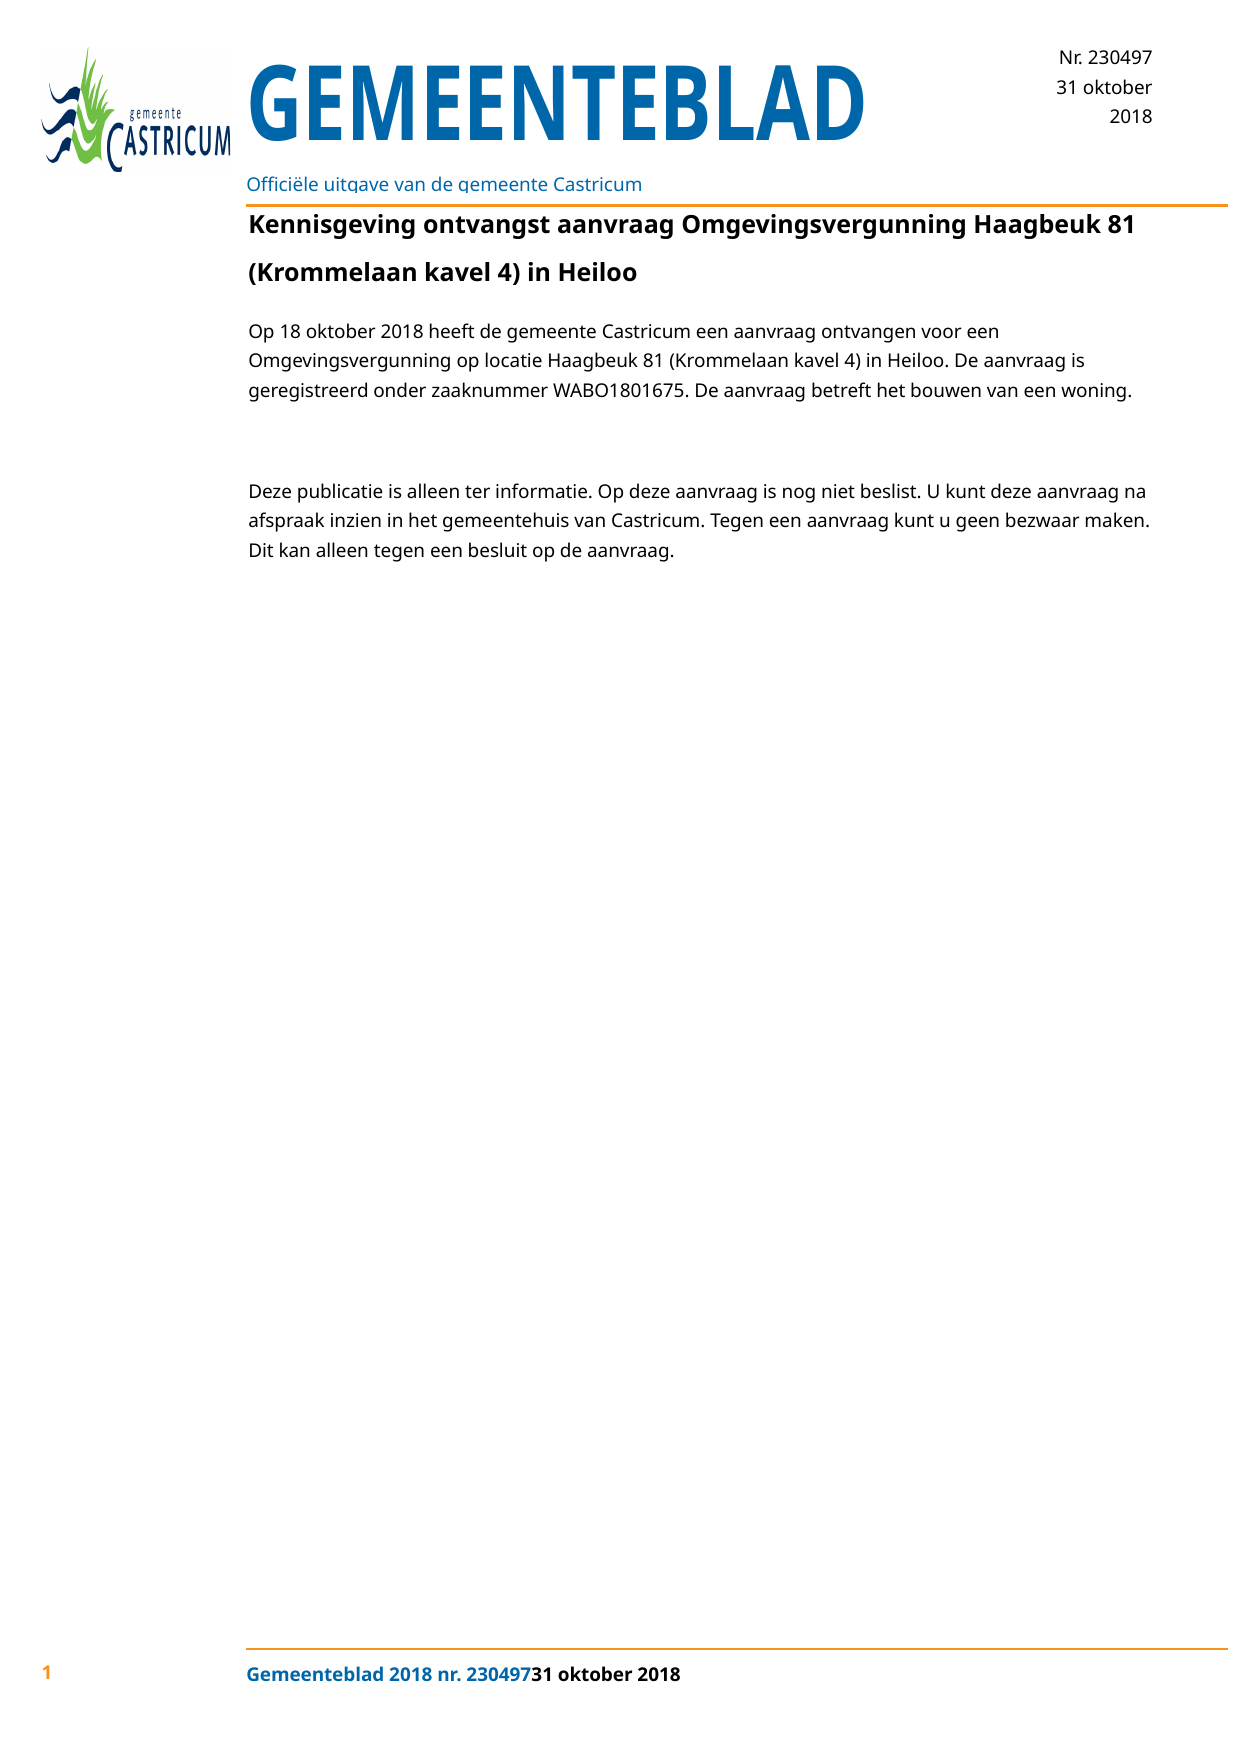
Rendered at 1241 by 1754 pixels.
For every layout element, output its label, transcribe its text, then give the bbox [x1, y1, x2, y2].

text Deze publicatie is alleen ter informatie. Op deze aanvraag is nog niet beslist. U kunt deze aanvraag na afspraak inzien in het gemeentehuis van Castricum. Tegen een aanvraag kunt u geen bezwaar maken. Dit kan alleen tegen een besluit op de aanvraag. [248, 478, 1152, 563]
text Kennisgeving ontvangst aanvraag Omgevingsvergunning Haagbeuk 81 (Krommelaan kavel 4) in Heiloo [248, 207, 1152, 288]
text Op 18 oktober 2018 heeft de gemeente Castricum een aanvraag ontvangen voor een Omgevingsvergunning op locatie Haagbeuk 81 (Krommelaan kavel 4) in Heiloo. De aanvraag is geregistreerd onder zaaknummer WABO1801675. De aanvraag betreft het bouwen van een woning. [248, 318, 1152, 403]
picture [41, 47, 231, 172]
